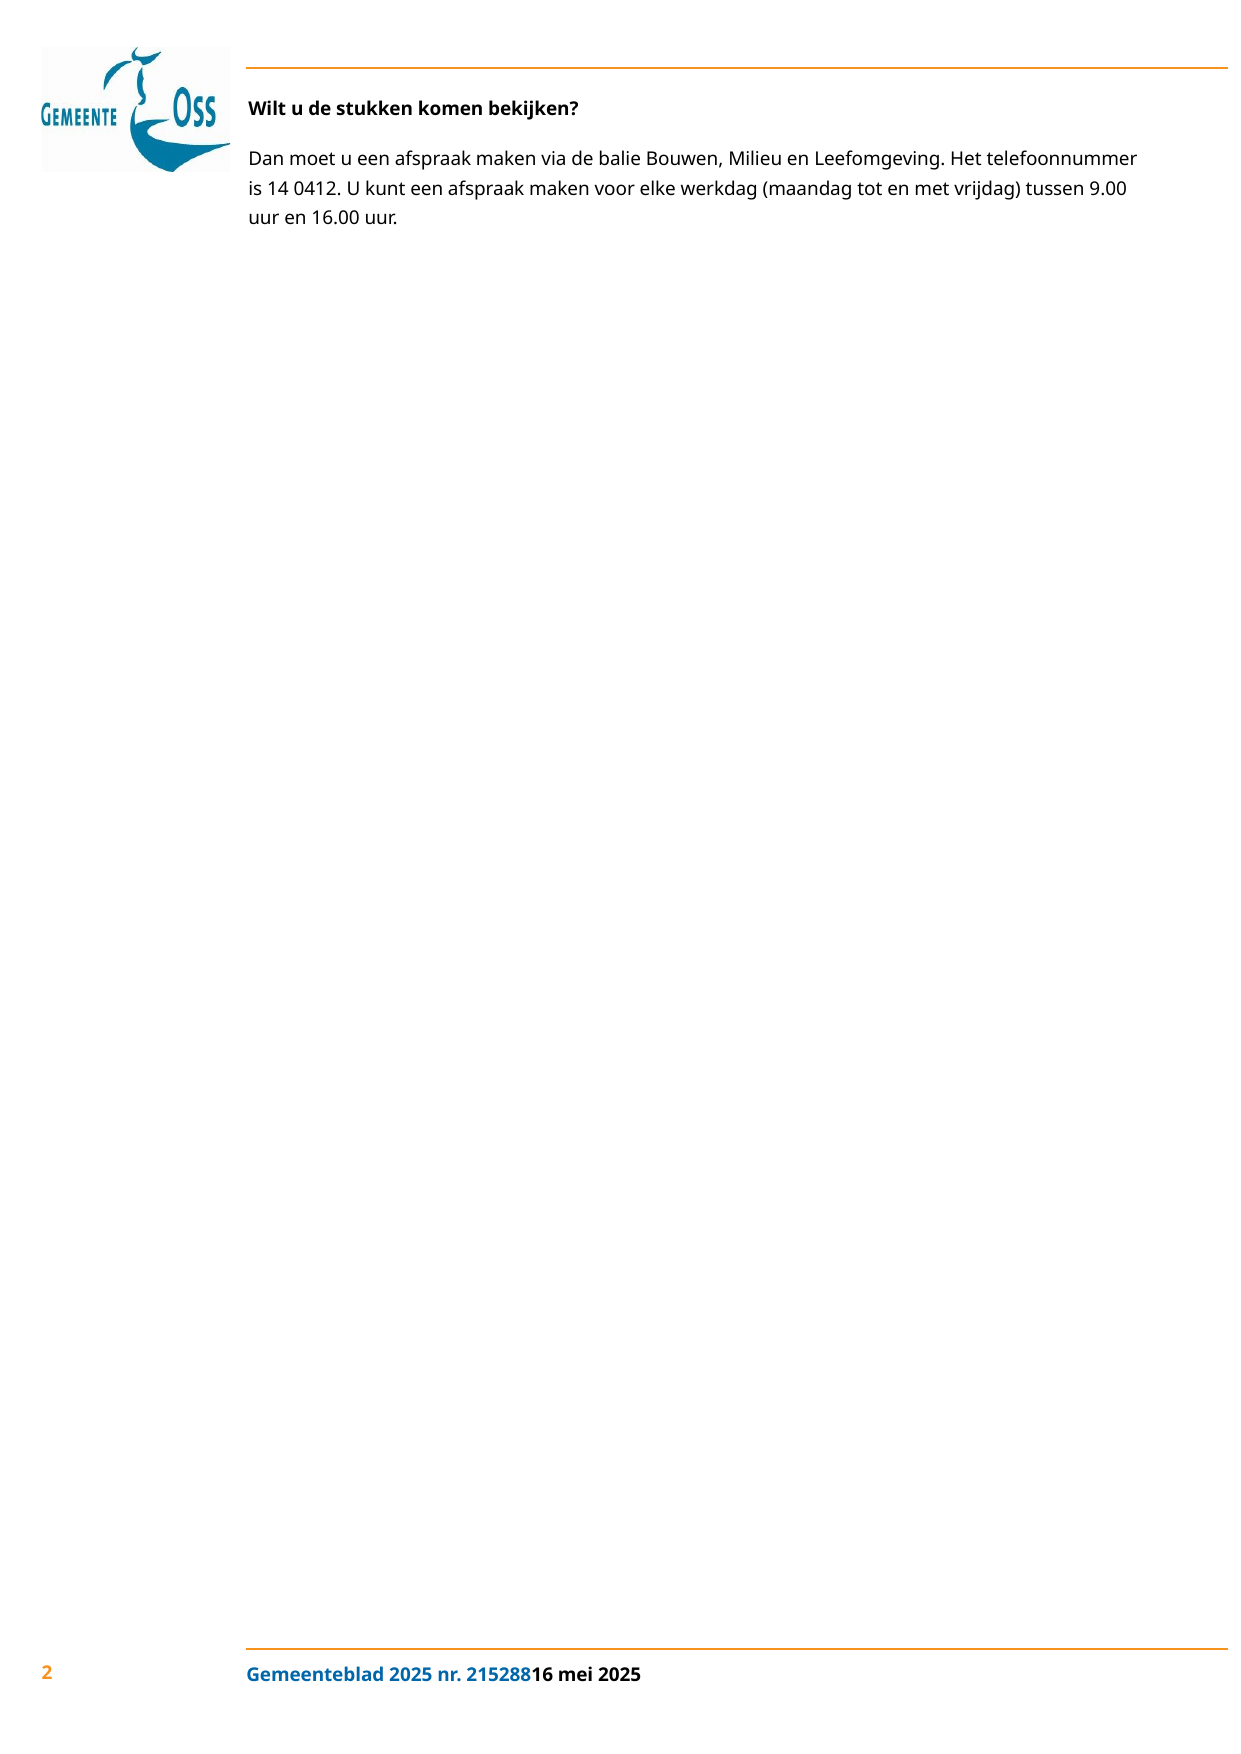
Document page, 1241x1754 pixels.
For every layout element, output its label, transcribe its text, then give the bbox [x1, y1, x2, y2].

picture [41, 47, 231, 172]
text Wilt u de stukken komen bekijken? [248, 95, 1152, 121]
text Dan moet u een afspraak maken via de balie Bouwen, Milieu en Leefomgeving. Het telefoonnummer is 14 0412. U kunt een afspraak maken voor elke werkdag (maandag tot en met vrijdag) tussen 9.00 uur en 16.00 uur. [248, 145, 1152, 230]
